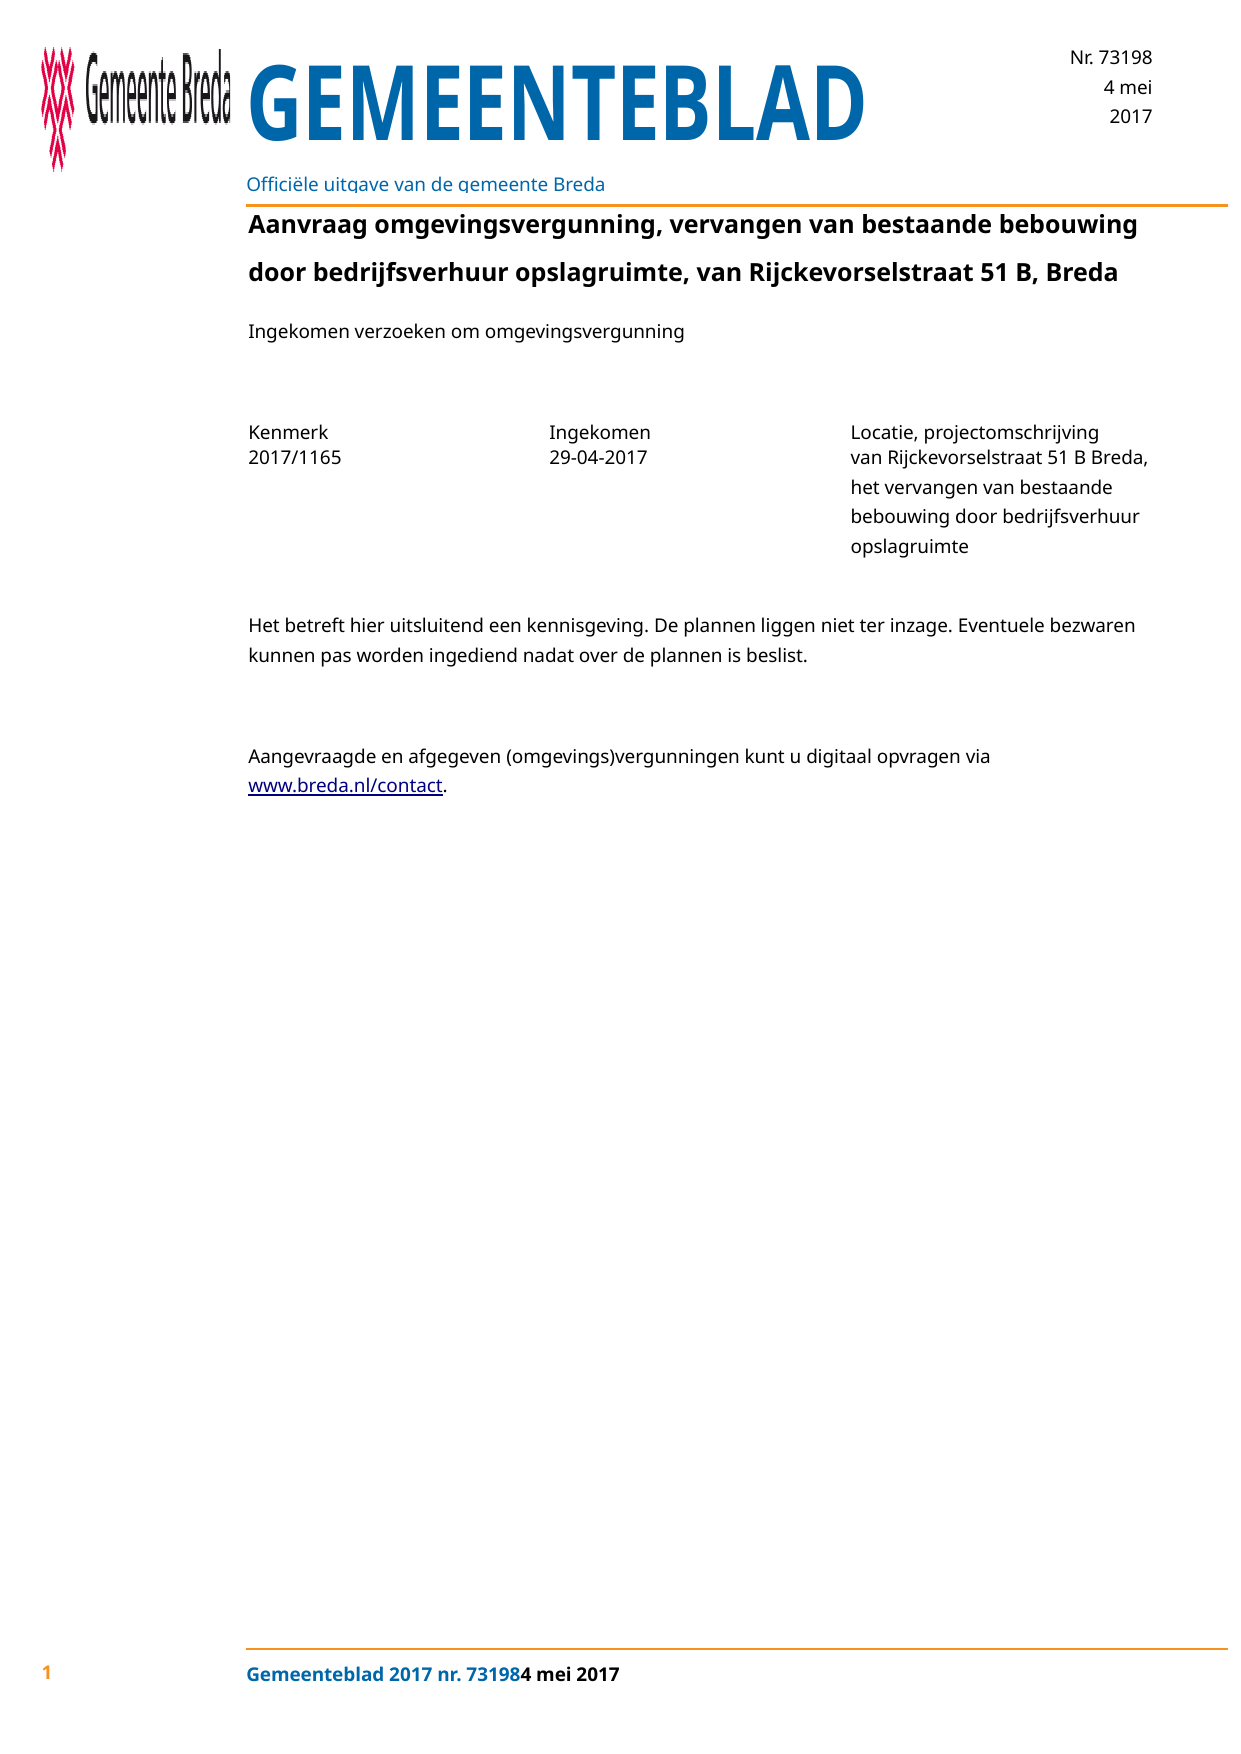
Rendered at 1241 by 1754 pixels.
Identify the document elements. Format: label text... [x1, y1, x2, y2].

table_header Kenmerk [248, 419, 549, 444]
picture [41, 47, 231, 172]
table_cell 29-04-2017 [549, 445, 850, 559]
text Aanvraag omgevingsvergunning, vervangen van bestaande bebouwing door bedrijfsverhuur opslagruimte, van Rijckevorselstraat 51 B, Breda [248, 207, 1152, 288]
table_cell 2017/1165 [248, 445, 549, 559]
table_cell van Rijckevorselstraat 51 B Breda, het vervangen van bestaande bebouwing door bedrijfsverhuur opslagruimte [850, 445, 1152, 559]
table_header Ingekomen [549, 419, 850, 444]
text Aangevraagde en afgegeven (omgevings)vergunningen kunt u digitaal opvragen via www.breda.nl/contact. [248, 743, 1152, 798]
text Ingekomen verzoeken om omgevingsvergunning [248, 318, 1152, 344]
text Het betreft hier uitsluitend een kennisgeving. De plannen liggen niet ter inzage. Eventuele bezwaren kunnen pas worden ingediend nadat over de plannen is beslist. [248, 613, 1152, 668]
table_header Locatie, projectomschrijving [850, 419, 1152, 444]
